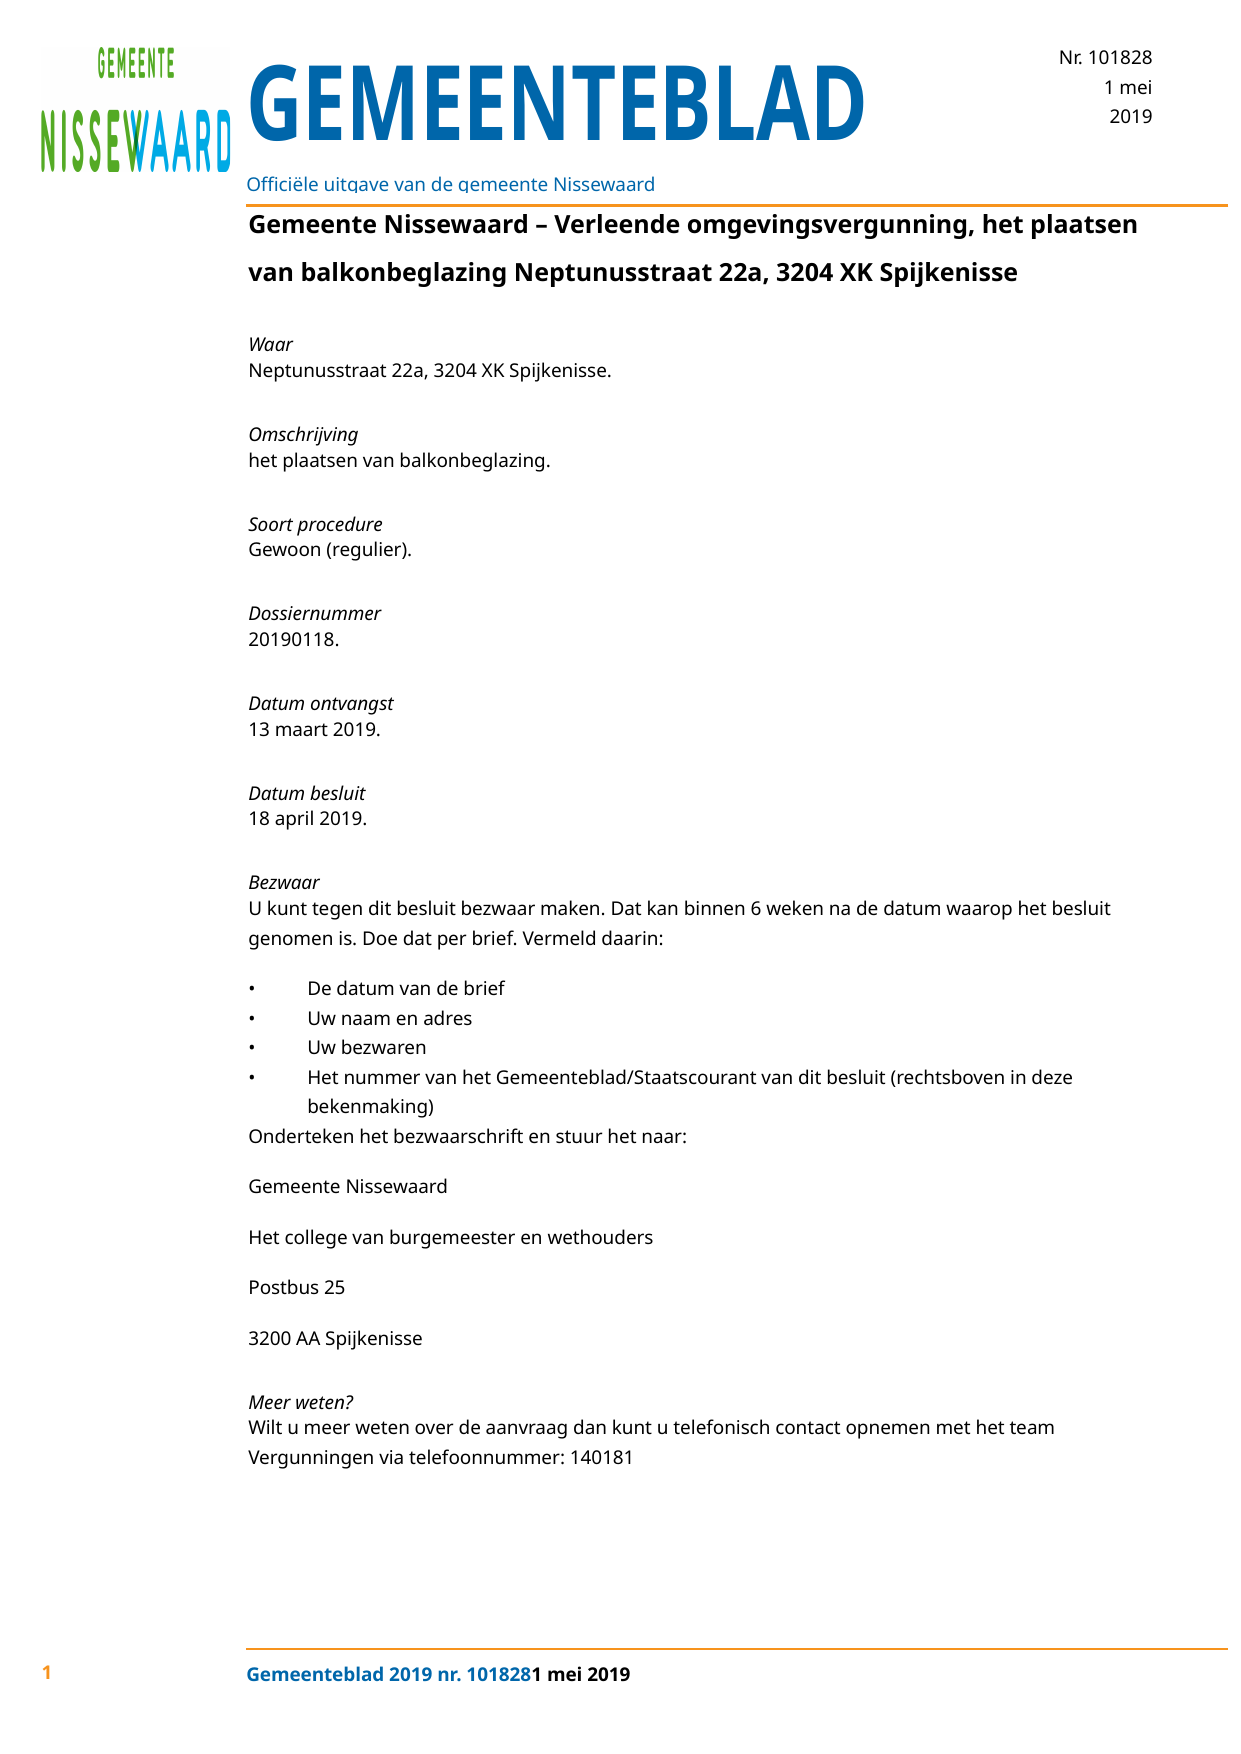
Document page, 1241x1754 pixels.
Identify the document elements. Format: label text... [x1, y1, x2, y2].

text het plaatsen van balkonbeglazing. [248, 447, 1152, 473]
text Datum besluit [248, 780, 1152, 806]
text U kunt tegen dit besluit bezwaar maken. Dat kan binnen 6 weken na de datum waarop het besluit genomen is. Doe dat per brief. Vermeld daarin: [248, 895, 1152, 951]
text Soort procedure [248, 511, 1152, 537]
text Gemeente Nissewaard [248, 1174, 1152, 1199]
text Gewoon (regulier). [248, 537, 1152, 562]
text Neptunusstraat 22a, 3204 XK Spijkenisse. [248, 357, 1152, 383]
text Bezwaar [248, 869, 1152, 895]
picture [201, 122, 206, 138]
list Het nummer van het Gemeenteblad/Staatscourant van dit besluit (rechtsboven in deze bekenmaking) [248, 1064, 1152, 1119]
picture [222, 122, 227, 160]
text 20190118. [248, 626, 1152, 652]
text Gemeente Nissewaard – Verleende omgevingsvergunning, het plaatsen van balkonbeglazing Neptunusstraat 22a, 3204 XK Spijkenisse [248, 207, 1152, 288]
text Waar [248, 331, 1152, 357]
list Uw naam en adres [248, 1005, 1152, 1031]
text Meer weten? [248, 1389, 1152, 1414]
text Dossiernummer [248, 601, 1152, 626]
text Het college van burgemeester en wethouders [248, 1224, 1152, 1250]
picture [154, 157, 165, 172]
text Omschrijving [248, 421, 1152, 447]
list De datum van de brief [248, 975, 1152, 1001]
picture [41, 47, 231, 172]
text Onderteken het bezwaarschrift en stuur het naar: [248, 1123, 1152, 1149]
picture [176, 157, 187, 172]
text 13 maart 2019. [248, 716, 1152, 742]
text 3200 AA Spijkenisse [248, 1325, 1152, 1351]
text Wilt u meer weten over de aanvraag dan kunt u telefonisch contact opnemen met het team Vergunningen via telefoonnummer: 140181 [248, 1414, 1152, 1470]
text Datum ontvangst [248, 690, 1152, 716]
text Postbus 25 [248, 1274, 1152, 1300]
text 18 april 2019. [248, 806, 1152, 831]
picture [200, 151, 206, 172]
list Uw bezwaren [248, 1034, 1152, 1060]
